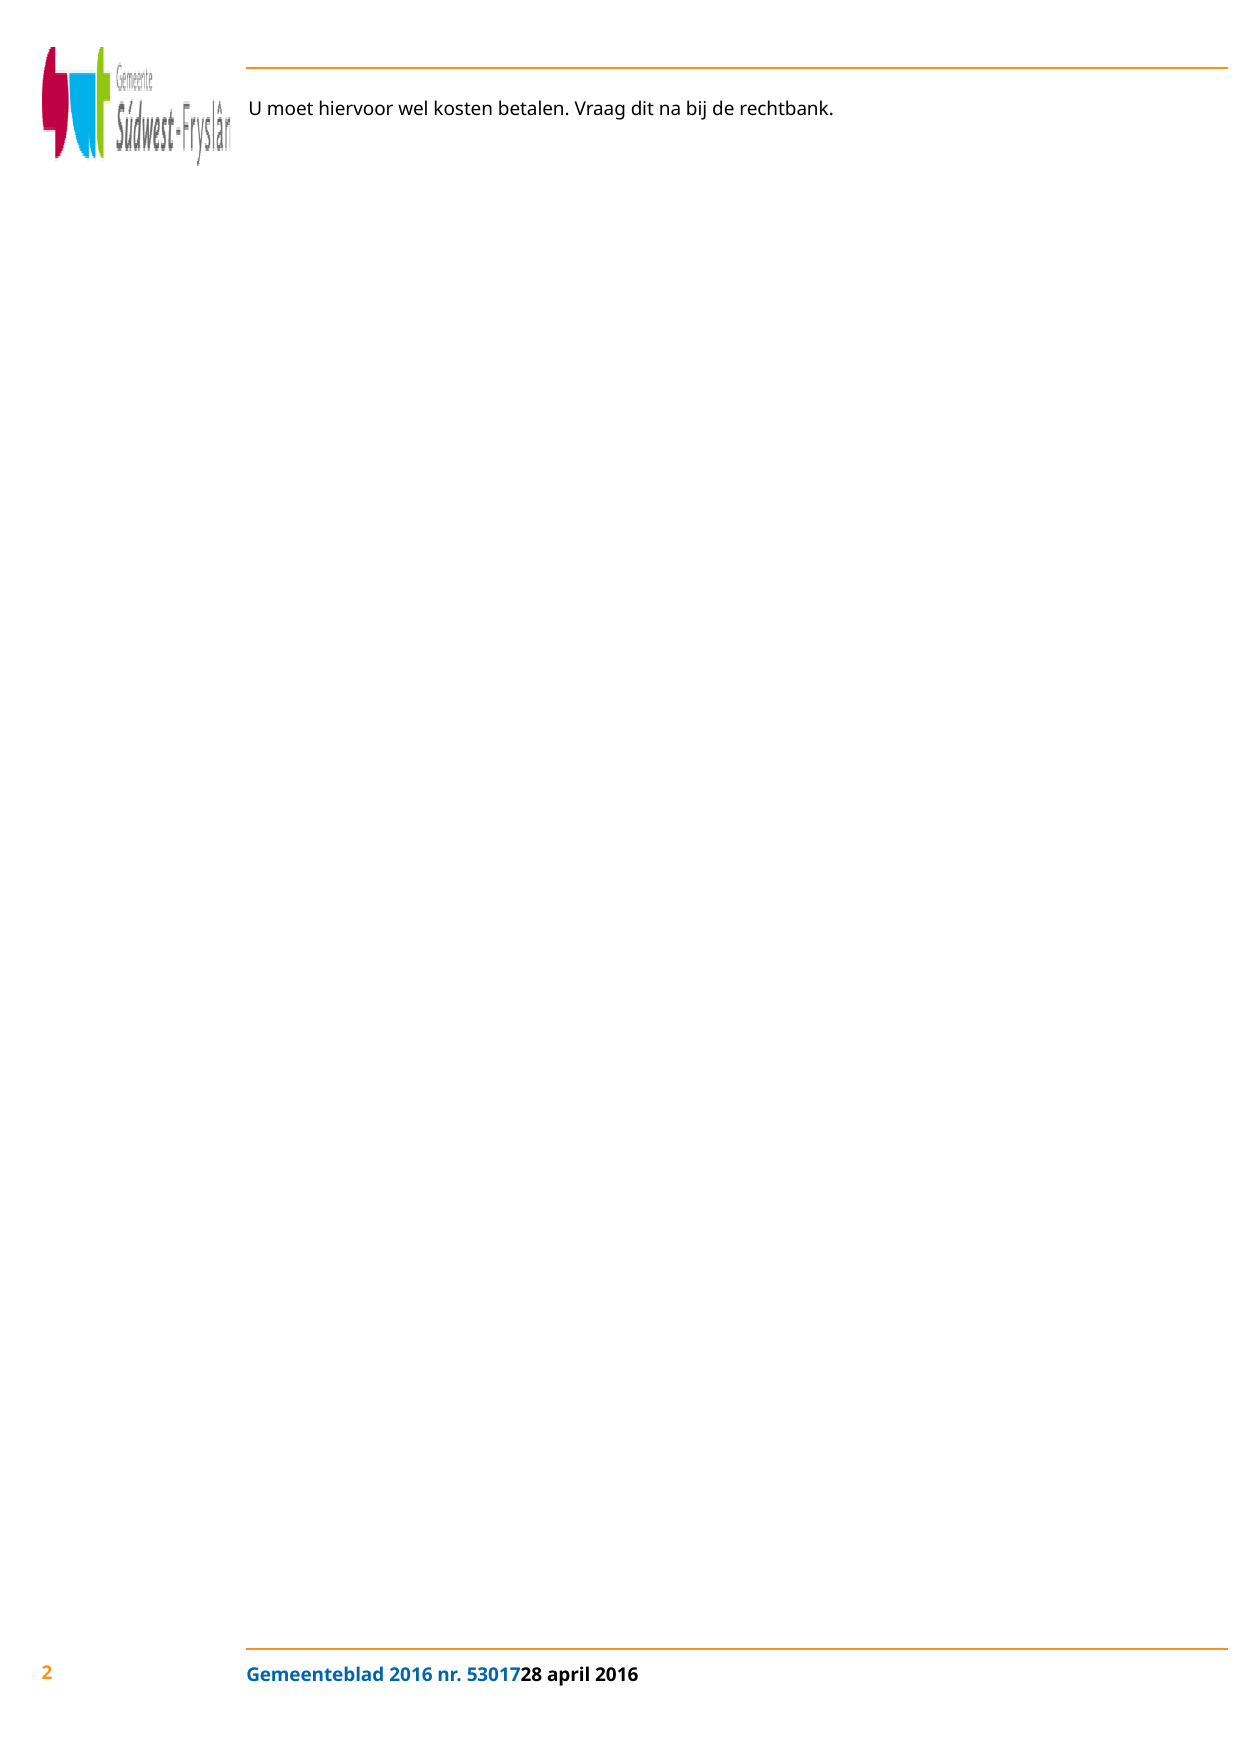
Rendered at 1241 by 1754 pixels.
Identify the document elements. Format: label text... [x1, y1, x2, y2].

text U moet hiervoor wel kosten betalen. Vraag dit na bij de rechtbank. [248, 95, 1152, 121]
picture [41, 47, 231, 172]
